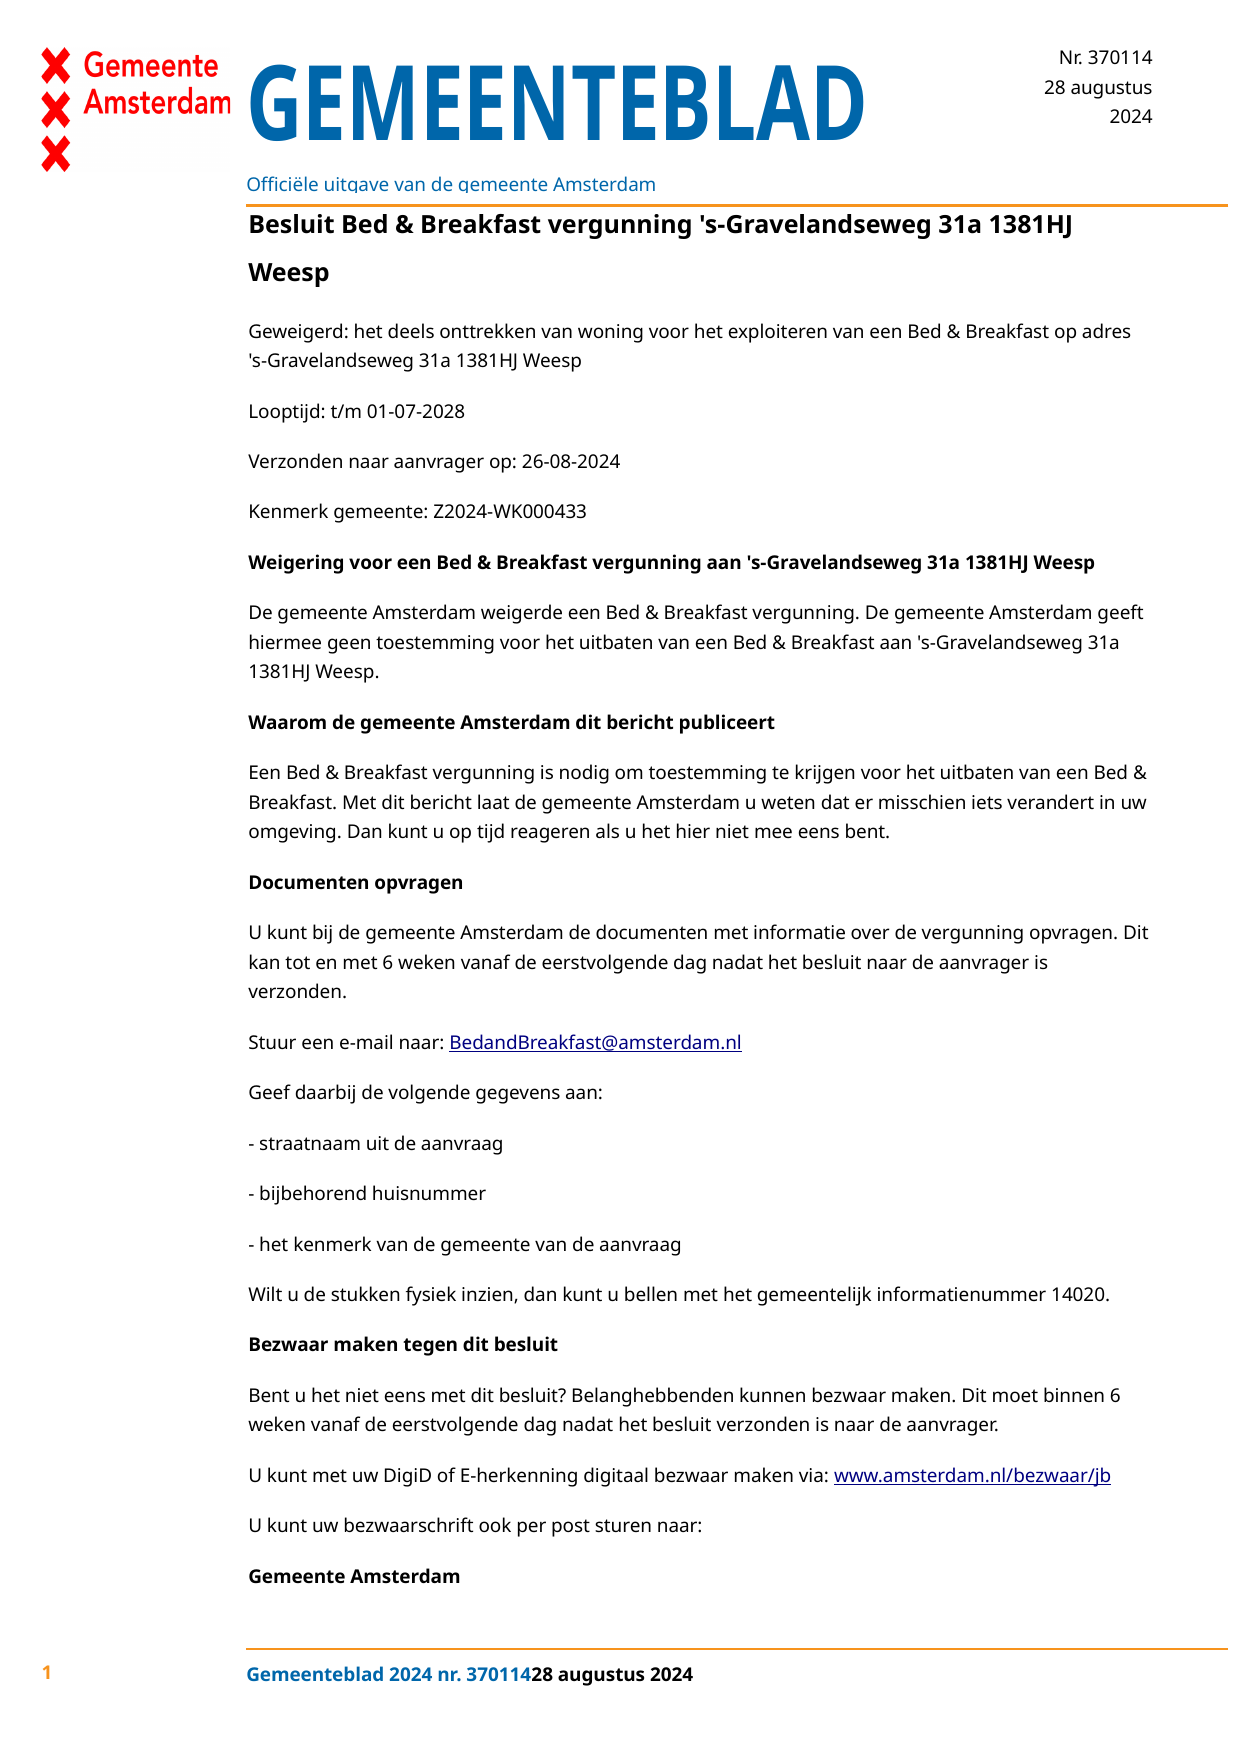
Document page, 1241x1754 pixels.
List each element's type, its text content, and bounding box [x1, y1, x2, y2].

text Bezwaar maken tegen dit besluit [248, 1332, 1152, 1357]
text Bent u het niet eens met dit besluit? Belanghebbenden kunnen bezwaar maken. Dit moet binnen 6 weken vanaf de eerstvolgende dag nadat het besluit verzonden is naar de aanvrager. [248, 1382, 1152, 1437]
text Een Bed & Breakfast vergunning is nodig om toestemming te krijgen voor het uitbaten van een Bed & Breakfast. Met dit bericht laat de gemeente Amsterdam u weten dat er misschien iets verandert in uw omgeving. Dan kunt u op tijd reageren als u het hier niet mee eens bent. [248, 759, 1152, 844]
text U kunt uw bezwaarschrift ook per post sturen naar: [248, 1512, 1152, 1538]
text Documenten opvragen [248, 869, 1152, 895]
text Besluit Bed & Breakfast vergunning 's-Gravelandseweg 31a 1381HJ Weesp [248, 207, 1152, 288]
text Looptijd: t/m 01-07-2028 [248, 398, 1152, 424]
text - het kenmerk van de gemeente van de aanvraag [248, 1231, 1152, 1257]
text Geweigerd: het deels onttrekken van woning voor het exploiteren van een Bed & Breakfast op adres 's-Gravelandseweg 31a 1381HJ Weesp [248, 318, 1152, 373]
text - bijbehorend huisnummer [248, 1180, 1152, 1206]
text Waarom de gemeente Amsterdam dit bericht publiceert [248, 709, 1152, 735]
text Verzonden naar aanvrager op: 26-08-2024 [248, 448, 1152, 474]
text U kunt bij de gemeente Amsterdam de documenten met informatie over de vergunning opvragen. Dit kan tot en met 6 weken vanaf de eerstvolgende dag nadat het besluit naar de aanvrager is verzonden. [248, 919, 1152, 1004]
text U kunt met uw DigiD of E-herkenning digitaal bezwaar maken via: www.amsterdam.nl/bezwaar/jb [248, 1462, 1152, 1488]
text Wilt u de stukken fysiek inzien, dan kunt u bellen met het gemeentelijk informatienummer 14020. [248, 1281, 1152, 1307]
text - straatnaam uit de aanvraag [248, 1130, 1152, 1156]
text De gemeente Amsterdam weigerde een Bed & Breakfast vergunning. De gemeente Amsterdam geeft hiermee geen toestemming voor het uitbaten van een Bed & Breakfast aan 's-Gravelandseweg 31a 1381HJ Weesp. [248, 599, 1152, 684]
text Gemeente Amsterdam [248, 1563, 1152, 1589]
text Geef daarbij de volgende gegevens aan: [248, 1079, 1152, 1105]
text Kenmerk gemeente: Z2024-WK000433 [248, 499, 1152, 524]
text Stuur een e-mail naar: BedandBreakfast@amsterdam.nl [248, 1029, 1152, 1055]
picture [41, 47, 231, 172]
text Weigering voor een Bed & Breakfast vergunning aan 's-Gravelandseweg 31a 1381HJ Weesp [248, 549, 1152, 575]
